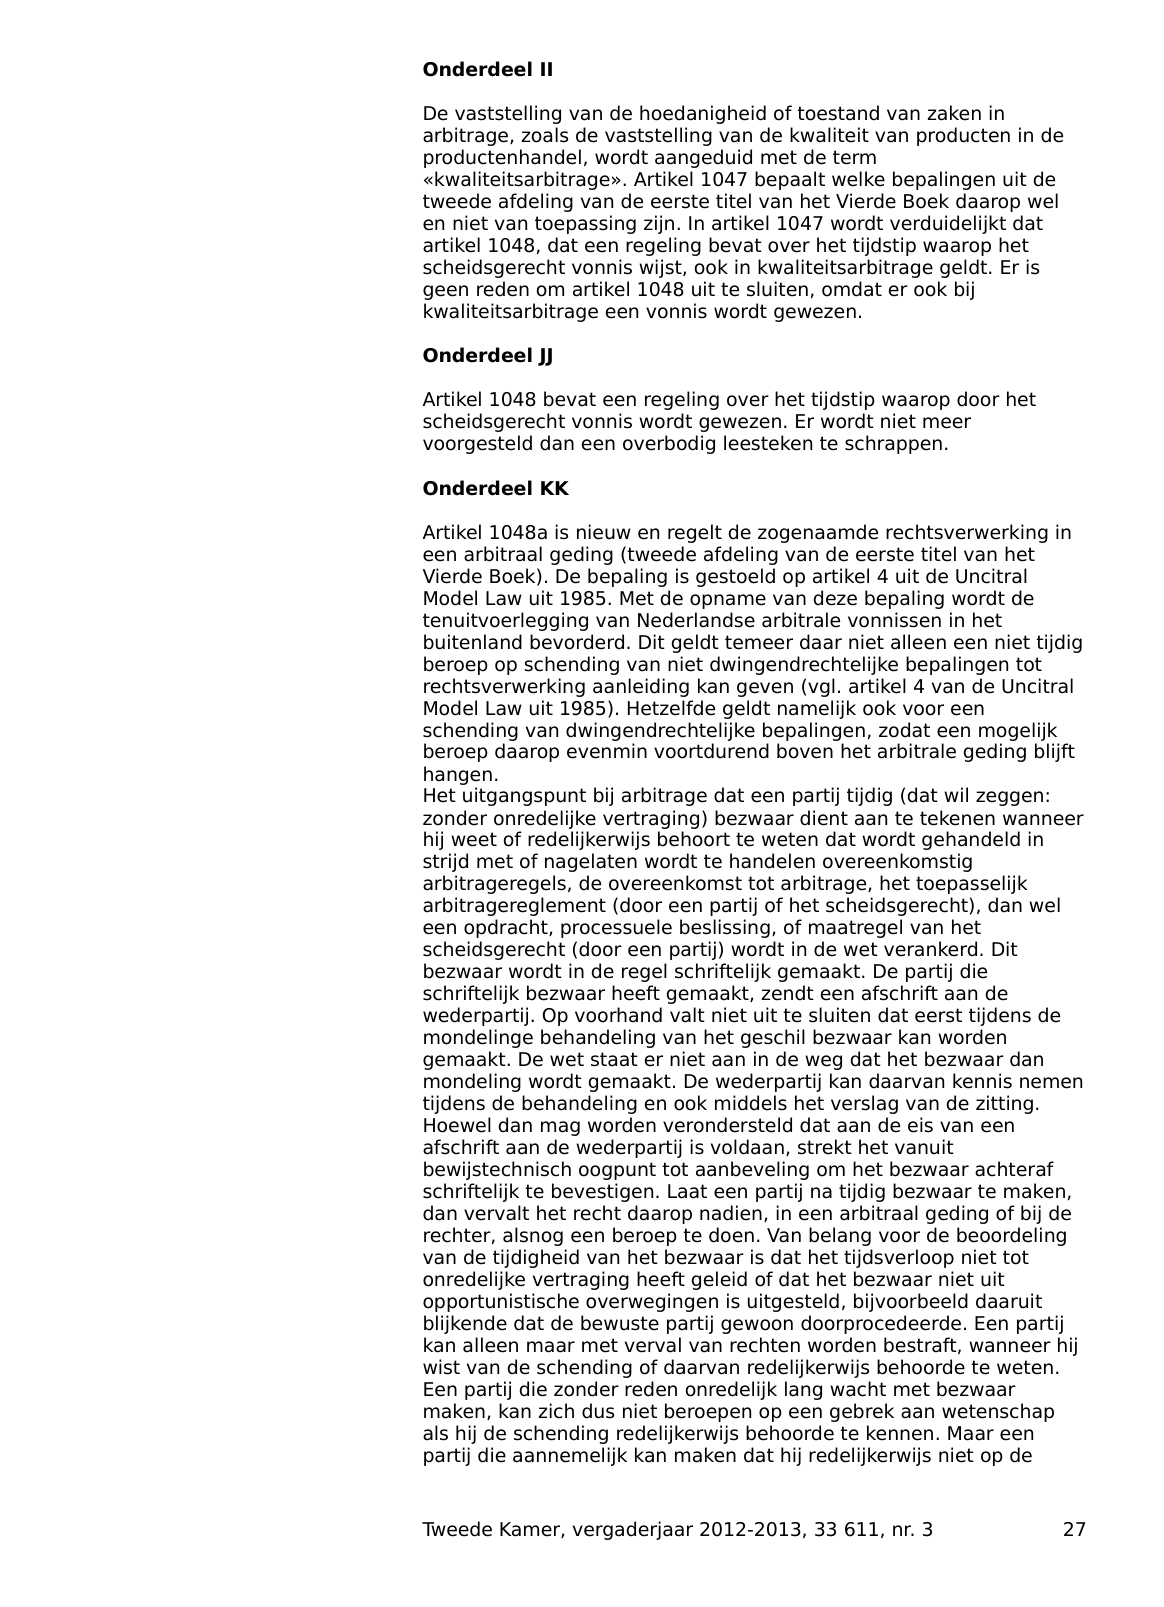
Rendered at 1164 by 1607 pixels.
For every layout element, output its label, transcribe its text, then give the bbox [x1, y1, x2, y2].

text Artikel 1048a is nieuw en regelt de zogenaamde rechtsverwerking in een arbitraal geding (tweede afdeling van de eerste titel van het Vierde Boek). De bepaling is gestoeld op artikel 4 uit de Uncitral Model Law uit 1985. Met de opname van deze bepaling wordt de tenuitvoerlegging van Nederlandse arbitrale vonnissen in het buitenland bevorderd. Dit geldt temeer daar niet alleen een niet tijdig beroep op schending van niet dwingendrechtelijke bepalingen tot rechtsverwerking aanleiding kan geven (vgl. artikel 4 van de Uncitral Model Law uit 1985). Hetzelfde geldt namelijk ook voor een schending van dwingendrechtelijke bepalingen, zodat een mogelijk beroep daarop evenmin voortdurend boven het arbitrale geding blijft hangen. [422, 522, 1087, 785]
subtitle Onderdeel JJ [422, 345, 1087, 367]
subtitle Onderdeel II [422, 59, 1087, 81]
text Artikel 1048 bevat een regeling over het tijdstip waarop door het scheidsgerecht vonnis wordt gewezen. Er wordt niet meer voorgesteld dan een overbodig leesteken te schrappen. [422, 389, 1087, 455]
subtitle Onderdeel KK [422, 477, 1087, 499]
text Het uitgangspunt bij arbitrage dat een partij tijdig (dat wil zeggen: zonder onredelijke vertraging) bezwaar dient aan te tekenen wanneer hij weet of redelijkerwijs behoort te weten dat wordt gehandeld in strijd met of nagelaten wordt te handelen overeenkomstig arbitrageregels, de overeenkomst tot arbitrage, het toepasselijk arbitragereglement (door een partij of het scheidsgerecht), dan wel een opdracht, processuele beslissing, of maatregel van het scheidsgerecht (door een partij) wordt in de wet verankerd. Dit bezwaar wordt in de regel schriftelijk gemaakt. De partij die schriftelijk bezwaar heeft gemaakt, zendt een afschrift aan de wederpartij. Op voorhand valt niet uit te sluiten dat eerst tijdens de mondelinge behandeling van het geschil bezwaar kan worden gemaakt. De wet staat er niet aan in de weg dat het bezwaar dan mondeling wordt gemaakt. De wederpartij kan daarvan kennis nemen tijdens de behandeling en ook middels het verslag van de zitting. Hoewel dan mag worden verondersteld dat aan de eis van een afschrift aan de wederpartij is voldaan, strekt het vanuit bewijstechnisch oogpunt tot aanbeveling om het bezwaar achteraf schriftelijk te bevestigen. Laat een partij na tijdig bezwaar te maken, dan vervalt het recht daarop nadien, in een arbitraal geding of bij de rechter, alsnog een beroep te doen. Van belang voor de beoordeling van de tijdigheid van het bezwaar is dat het tijdsverloop niet tot onredelijke vertraging heeft geleid of dat het bezwaar niet uit opportunistische overwegingen is uitgesteld, bijvoorbeeld daaruit blijkende dat de bewuste partij gewoon doorprocedeerde. Een partij kan alleen maar met verval van rechten worden bestraft, wanneer hij wist van de schending of daarvan redelijkerwijs behoorde te weten. Een partij die zonder reden onredelijk lang wacht met bezwaar maken, kan zich dus niet beroepen op een gebrek aan wetenschap als hij de schending redelijkerwijs behoorde te kennen. Maar een partij die aannemelijk kan maken dat hij redelijkerwijs niet op de [422, 785, 1087, 1467]
text De vaststelling van de hoedanigheid of toestand van zaken in arbitrage, zoals de vaststelling van de kwaliteit van producten in de productenhandel, wordt aangeduid met de term «kwaliteitsarbitrage». Artikel 1047 bepaalt welke bepalingen uit de tweede afdeling van de eerste titel van het Vierde Boek daarop wel en niet van toepassing zijn. In artikel 1047 wordt verduidelijkt dat artikel 1048, dat een regeling bevat over het tijdstip waarop het scheidsgerecht vonnis wijst, ook in kwaliteitsarbitrage geldt. Er is geen reden om artikel 1048 uit te sluiten, omdat er ook bij kwaliteitsarbitrage een vonnis wordt gewezen. [422, 103, 1087, 323]
